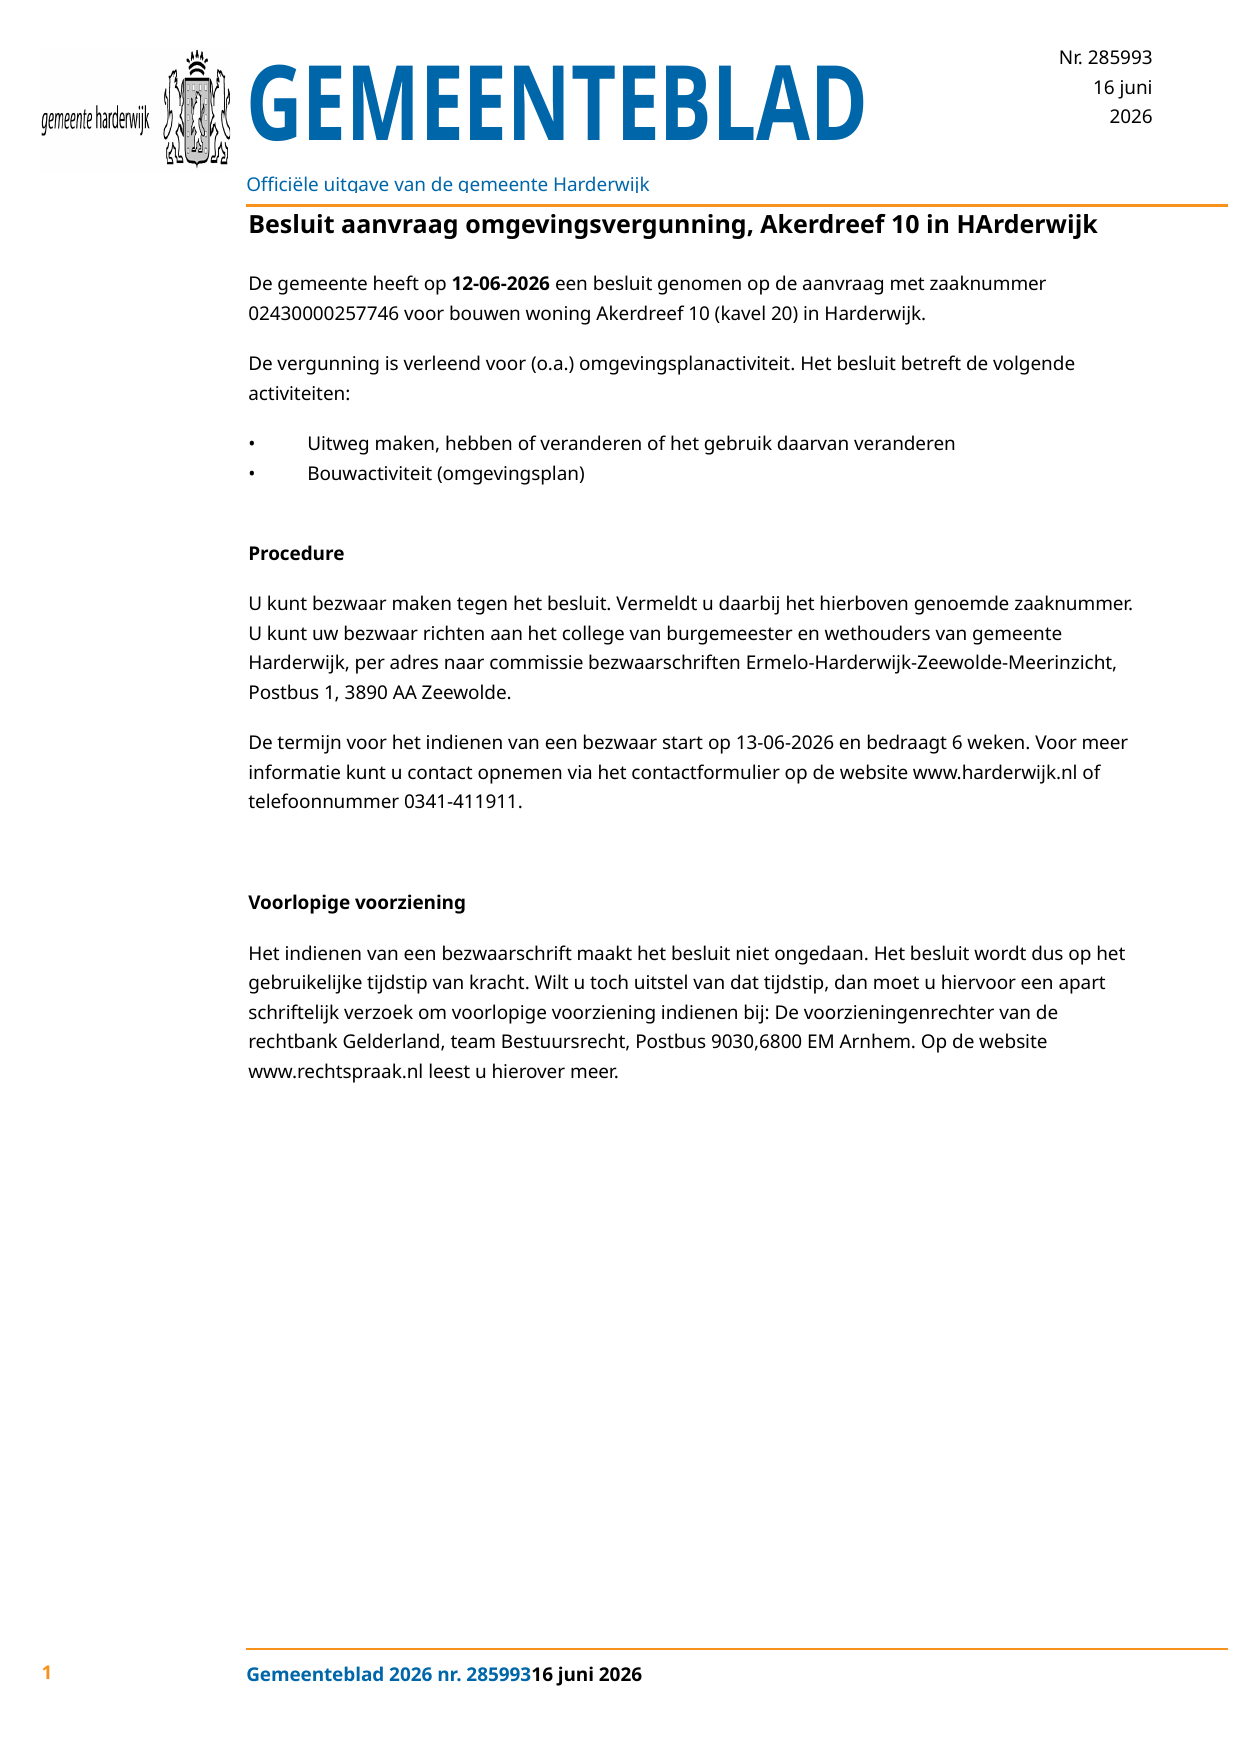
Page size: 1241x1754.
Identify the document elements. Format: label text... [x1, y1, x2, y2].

picture [41, 47, 231, 172]
text Procedure [248, 540, 1152, 566]
text De gemeente heeft op 12-06-2026 een besluit genomen op de aanvraag met zaaknummer 02430000257746 voor bouwen woning Akerdreef 10 (kavel 20) in Harderwijk. [248, 270, 1152, 326]
text Het indienen van een bezwaarschrift maakt het besluit niet ongedaan. Het besluit wordt dus op het gebruikelijke tijdstip van kracht. Wilt u toch uitstel van dat tijdstip, dan moet u hiervoor een apart schriftelijk verzoek om voorlopige voorziening indienen bij: De voorzieningenrechter van de rechtbank Gelderland, team Bestuursrecht, Postbus 9030,6800 EM Arnhem. Op de website www.rechtspraak.nl leest u hierover meer. [248, 940, 1152, 1084]
list Uitweg maken, hebben of veranderen of het gebruik daarvan veranderen [248, 430, 1152, 456]
text U kunt bezwaar maken tegen het besluit. Vermeldt u daarbij het hierboven genoemde zaaknummer. U kunt uw bezwaar richten aan het college van burgemeester en wethouders van gemeente Harderwijk, per adres naar commissie bezwaarschriften Ermelo-Harderwijk-Zeewolde-Meerinzicht, Postbus 1, 3890 AA Zeewolde. [248, 590, 1152, 705]
list Bouwactiviteit (omgevingsplan) [248, 460, 1152, 486]
text Besluit aanvraag omgevingsvergunning, Akerdreef 10 in HArderwijk [248, 207, 1152, 241]
text De vergunning is verleend voor (o.a.) omgevingsplanactiviteit. Het besluit betreft de volgende activiteiten: [248, 350, 1152, 406]
text De termijn voor het indienen van een bezwaar start op 13-06-2026 en bedraagt 6 weken. Voor meer informatie kunt u contact opnemen via het contactformulier op de website www.harderwijk.nl of telefoonnummer 0341-411911. [248, 729, 1152, 814]
text Voorlopige voorziening [248, 889, 1152, 915]
